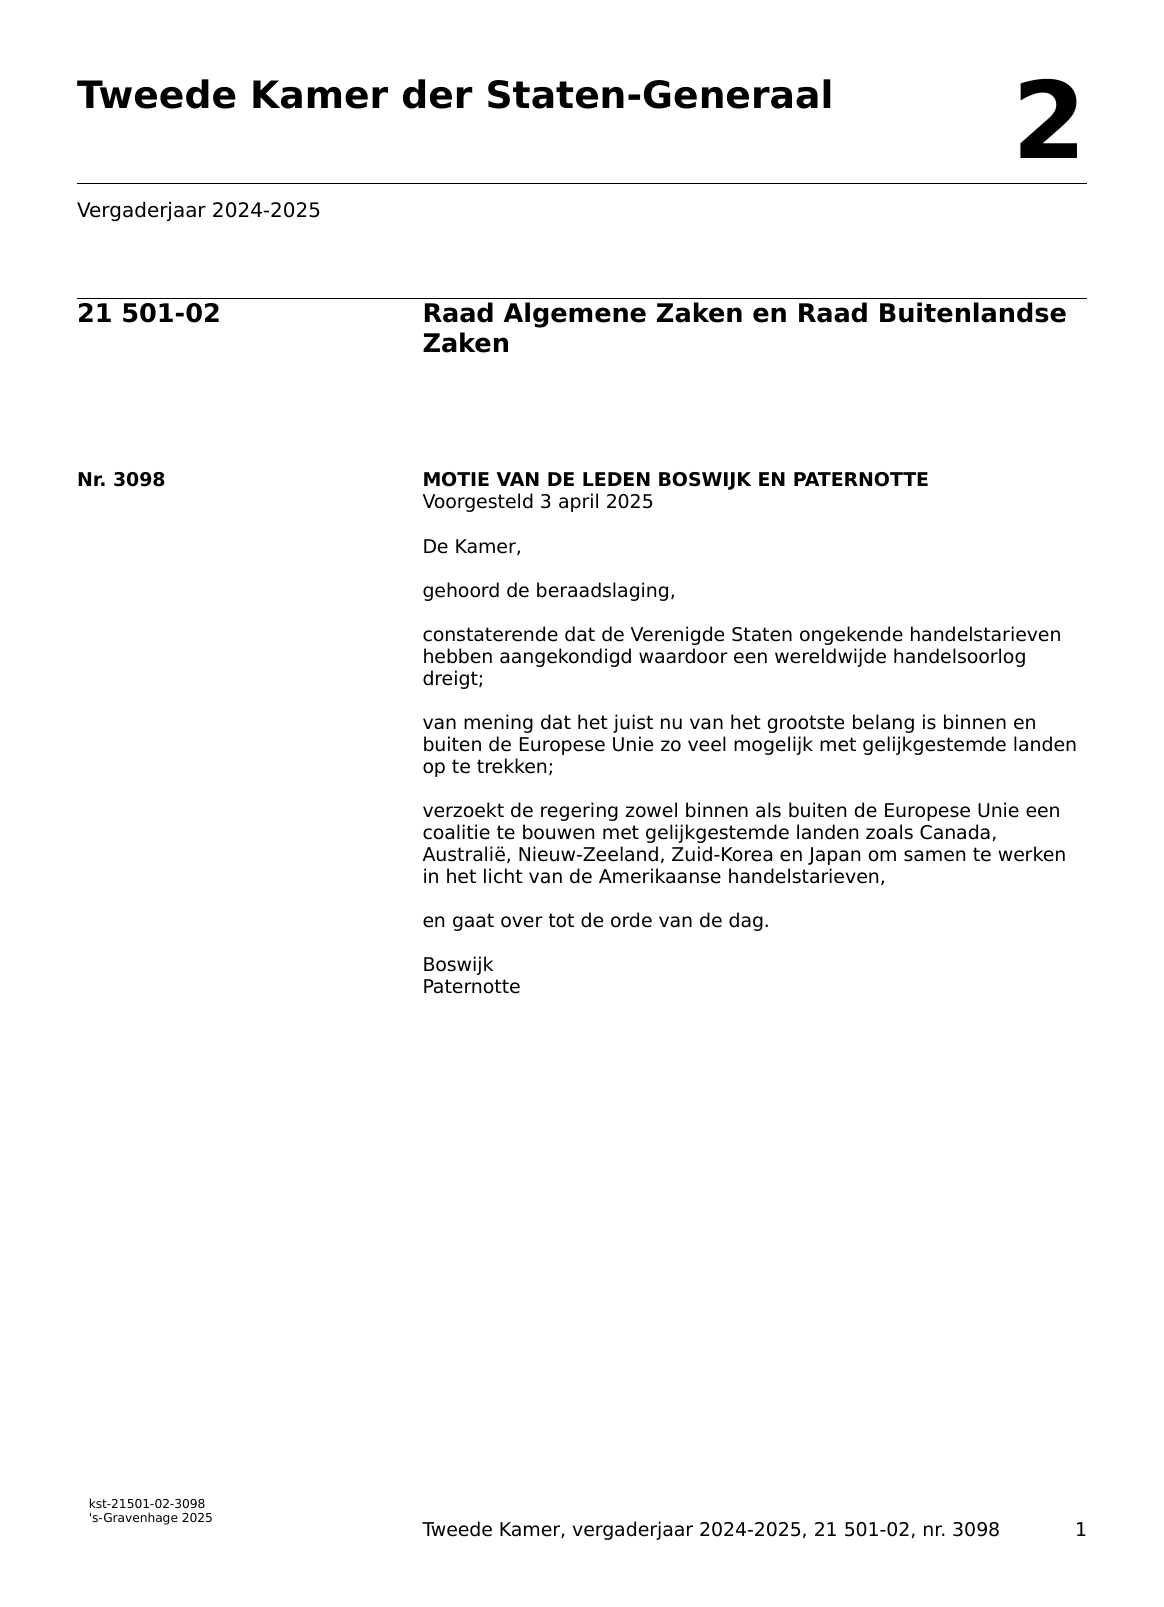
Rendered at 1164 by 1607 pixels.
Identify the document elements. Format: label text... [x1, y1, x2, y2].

text De Kamer, [422, 536, 1087, 557]
table_header Tweede Kamer der Staten-Generaal [77, 59, 886, 183]
text constaterende dat de Verenigde Staten ongekende handelstarieven hebben aangekondigd waardoor een wereldwijde handelsoorlog dreigt; [422, 624, 1087, 690]
text Paternotte [422, 976, 1087, 998]
table_cell Vergaderjaar 2024-2025 [77, 184, 1087, 298]
table_header 2 [886, 59, 1087, 183]
text van mening dat het juist nu van het grootste belang is binnen en buiten de Europese Unie zo veel mogelijk met gelijkgestemde landen op te trekken; [422, 712, 1087, 778]
text gehoord de beraadslaging, [422, 580, 1087, 602]
subtitle Nr. 3098 MOTIE VAN DE LEDEN BOSWIJK EN PATERNOTTE [77, 469, 1087, 491]
text 's-Gravenhage 2025 [88, 1511, 323, 1525]
text Boswijk [422, 954, 1087, 976]
text kst-21501-02-3098 [88, 1497, 323, 1511]
text Voorgesteld 3 april 2025 [422, 491, 1087, 513]
text verzoekt de regering zowel binnen als buiten de Europese Unie een coalitie te bouwen met gelijkgestemde landen zoals Canada, Australië, Nieuw-Zeeland, Zuid-Korea en Japan om samen te werken in het licht van de Amerikaanse handelstarieven, [422, 800, 1087, 888]
subtitle 21 501-02 Raad Algemene Zaken en Raad Buitenlandse Zaken [77, 299, 1087, 358]
text en gaat over tot de orde van de dag. [422, 910, 1087, 932]
